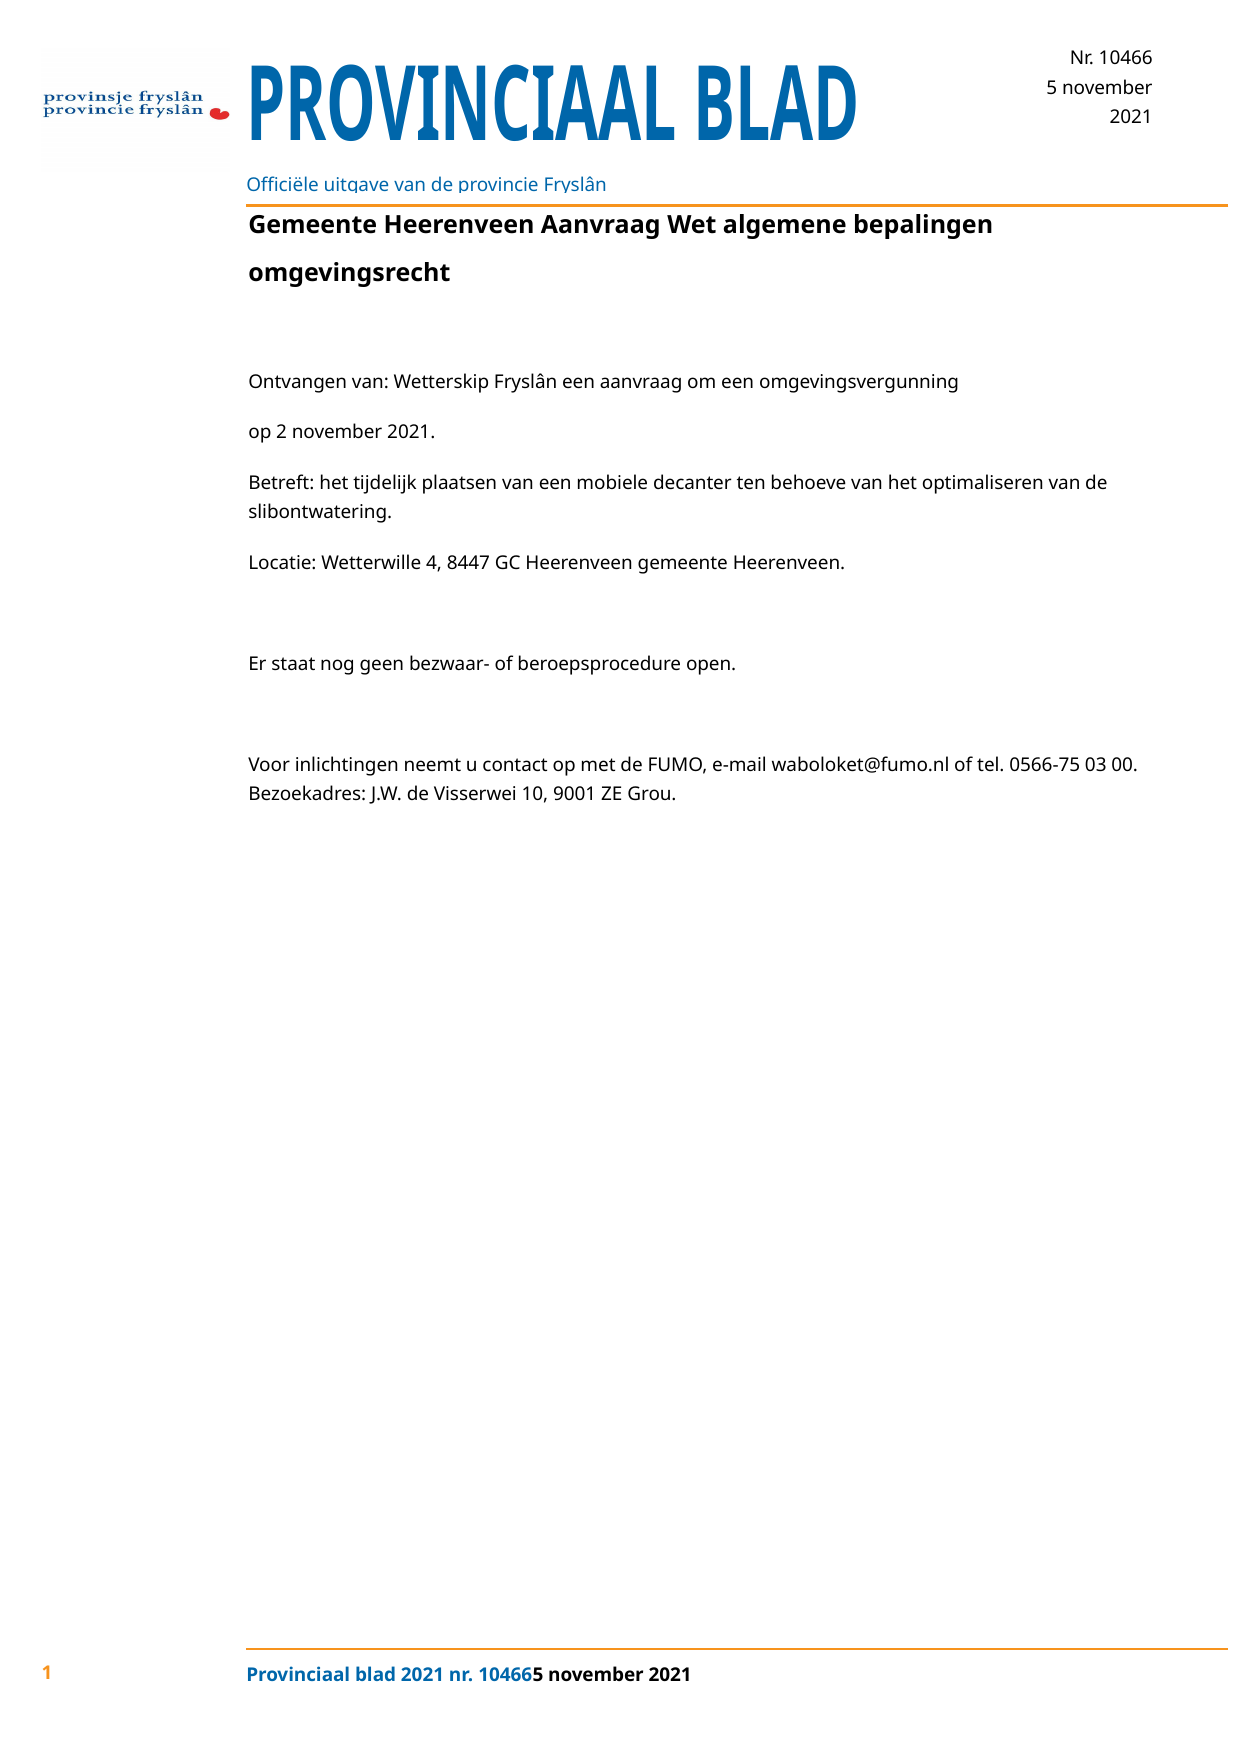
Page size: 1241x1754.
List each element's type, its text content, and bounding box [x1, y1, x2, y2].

text Betreft: het tijdelijk plaatsen van een mobiele decanter ten behoeve van het optimaliseren van de slibontwatering. [248, 469, 1152, 524]
text Locatie: Wetterwille 4, 8447 GC Heerenveen gemeente Heerenveen. [248, 549, 1152, 575]
text Er staat nog geen bezwaar- of beroepsprocedure open. [248, 650, 1152, 676]
text op 2 november 2021. [248, 419, 1152, 444]
text Voor inlichtingen neemt u contact op met de FUMO, e-mail waboloket@fumo.nl of tel. 0566-75 03 00. Bezoekadres: J.W. de Visserwei 10, 9001 ZE Grou. [248, 751, 1152, 806]
text Gemeente Heerenveen Aanvraag Wet algemene bepalingen omgevingsrecht [248, 207, 1152, 288]
text Ontvangen van: Wetterskip Fryslân een aanvraag om een omgevingsvergunning [248, 368, 1152, 394]
picture [41, 47, 231, 172]
